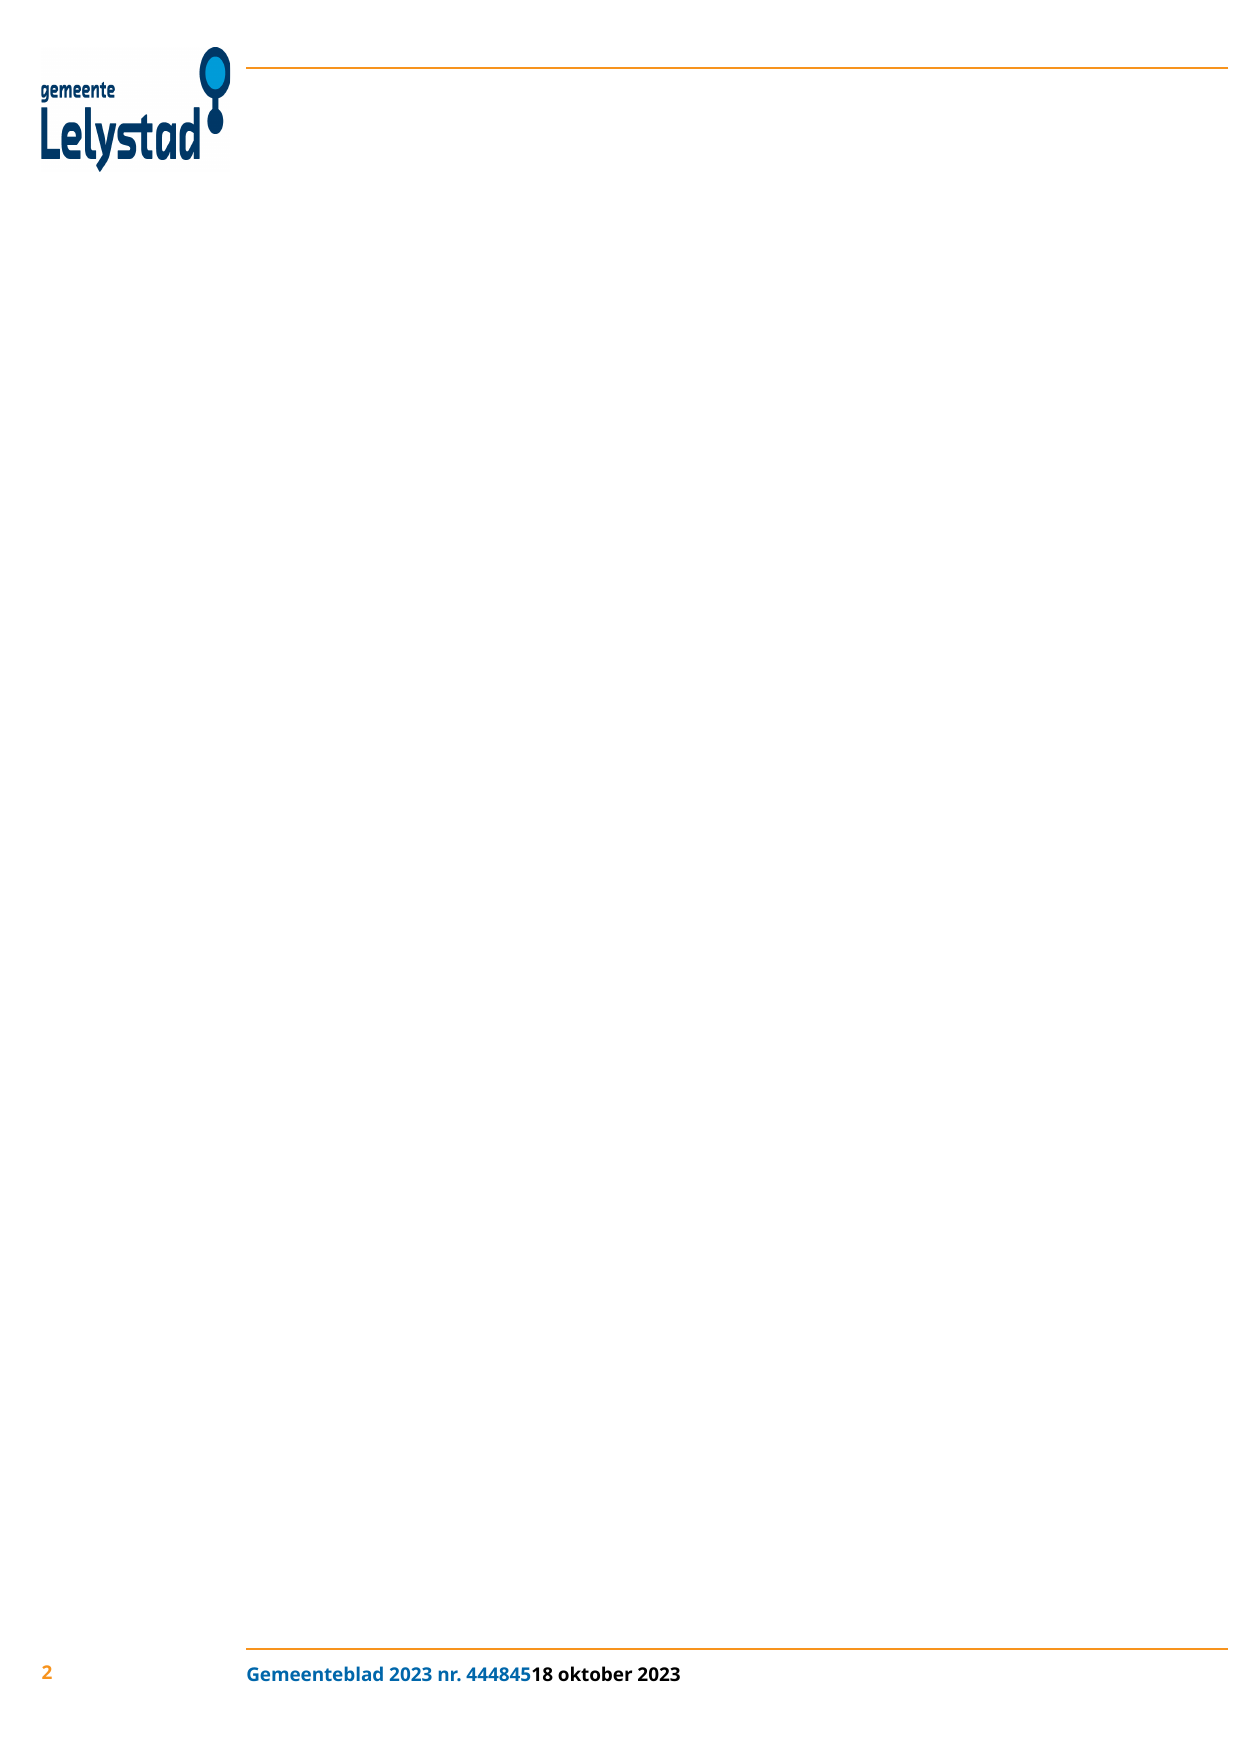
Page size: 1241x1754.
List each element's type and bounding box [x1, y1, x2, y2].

picture [41, 47, 231, 172]
